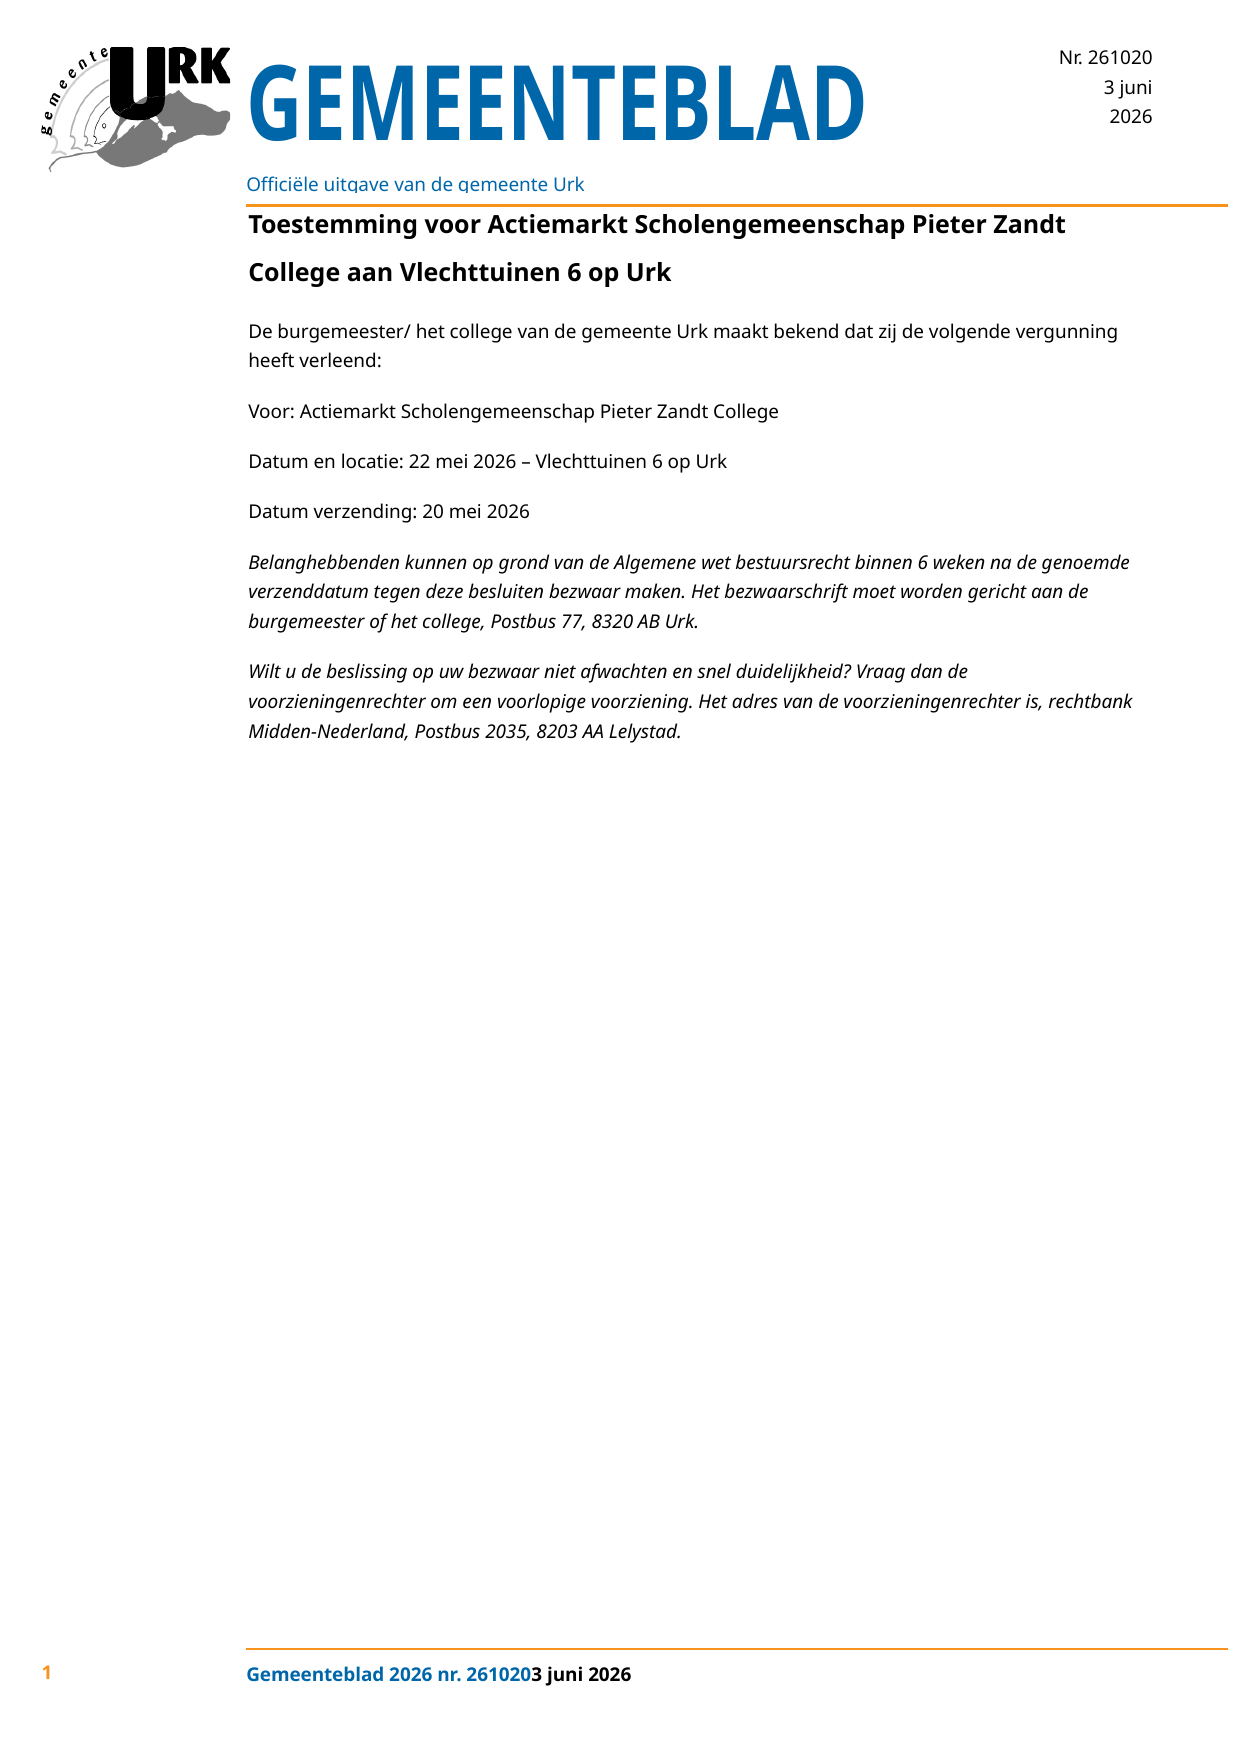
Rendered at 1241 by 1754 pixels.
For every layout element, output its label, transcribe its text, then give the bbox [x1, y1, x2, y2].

picture [41, 47, 231, 172]
text Voor: Actiemarkt Scholengemeenschap Pieter Zandt College [248, 398, 1152, 424]
text Datum en locatie: 22 mei 2026 – Vlechttuinen 6 op Urk [248, 448, 1152, 474]
text De burgemeester/ het college van de gemeente Urk maakt bekend dat zij de volgende vergunning heeft verleend: [248, 318, 1152, 373]
text Toestemming voor Actiemarkt Scholengemeenschap Pieter Zandt College aan Vlechttuinen 6 op Urk [248, 207, 1152, 288]
text Wilt u de beslissing op uw bezwaar niet afwachten en snel duidelijkheid? Vraag dan de voorzieningenrechter om een voorlopige voorziening. Het adres van de voorzieningenrechter is, rechtbank Midden-Nederland, Postbus 2035, 8203 AA Lelystad. [248, 659, 1152, 744]
text Belanghebbenden kunnen op grond van de Algemene wet bestuursrecht binnen 6 weken na de genoemde verzenddatum tegen deze besluiten bezwaar maken. Het bezwaarschrift moet worden gericht aan de burgemeester of het college, Postbus 77, 8320 AB Urk. [248, 549, 1152, 634]
text Datum verzending: 20 mei 2026 [248, 499, 1152, 524]
